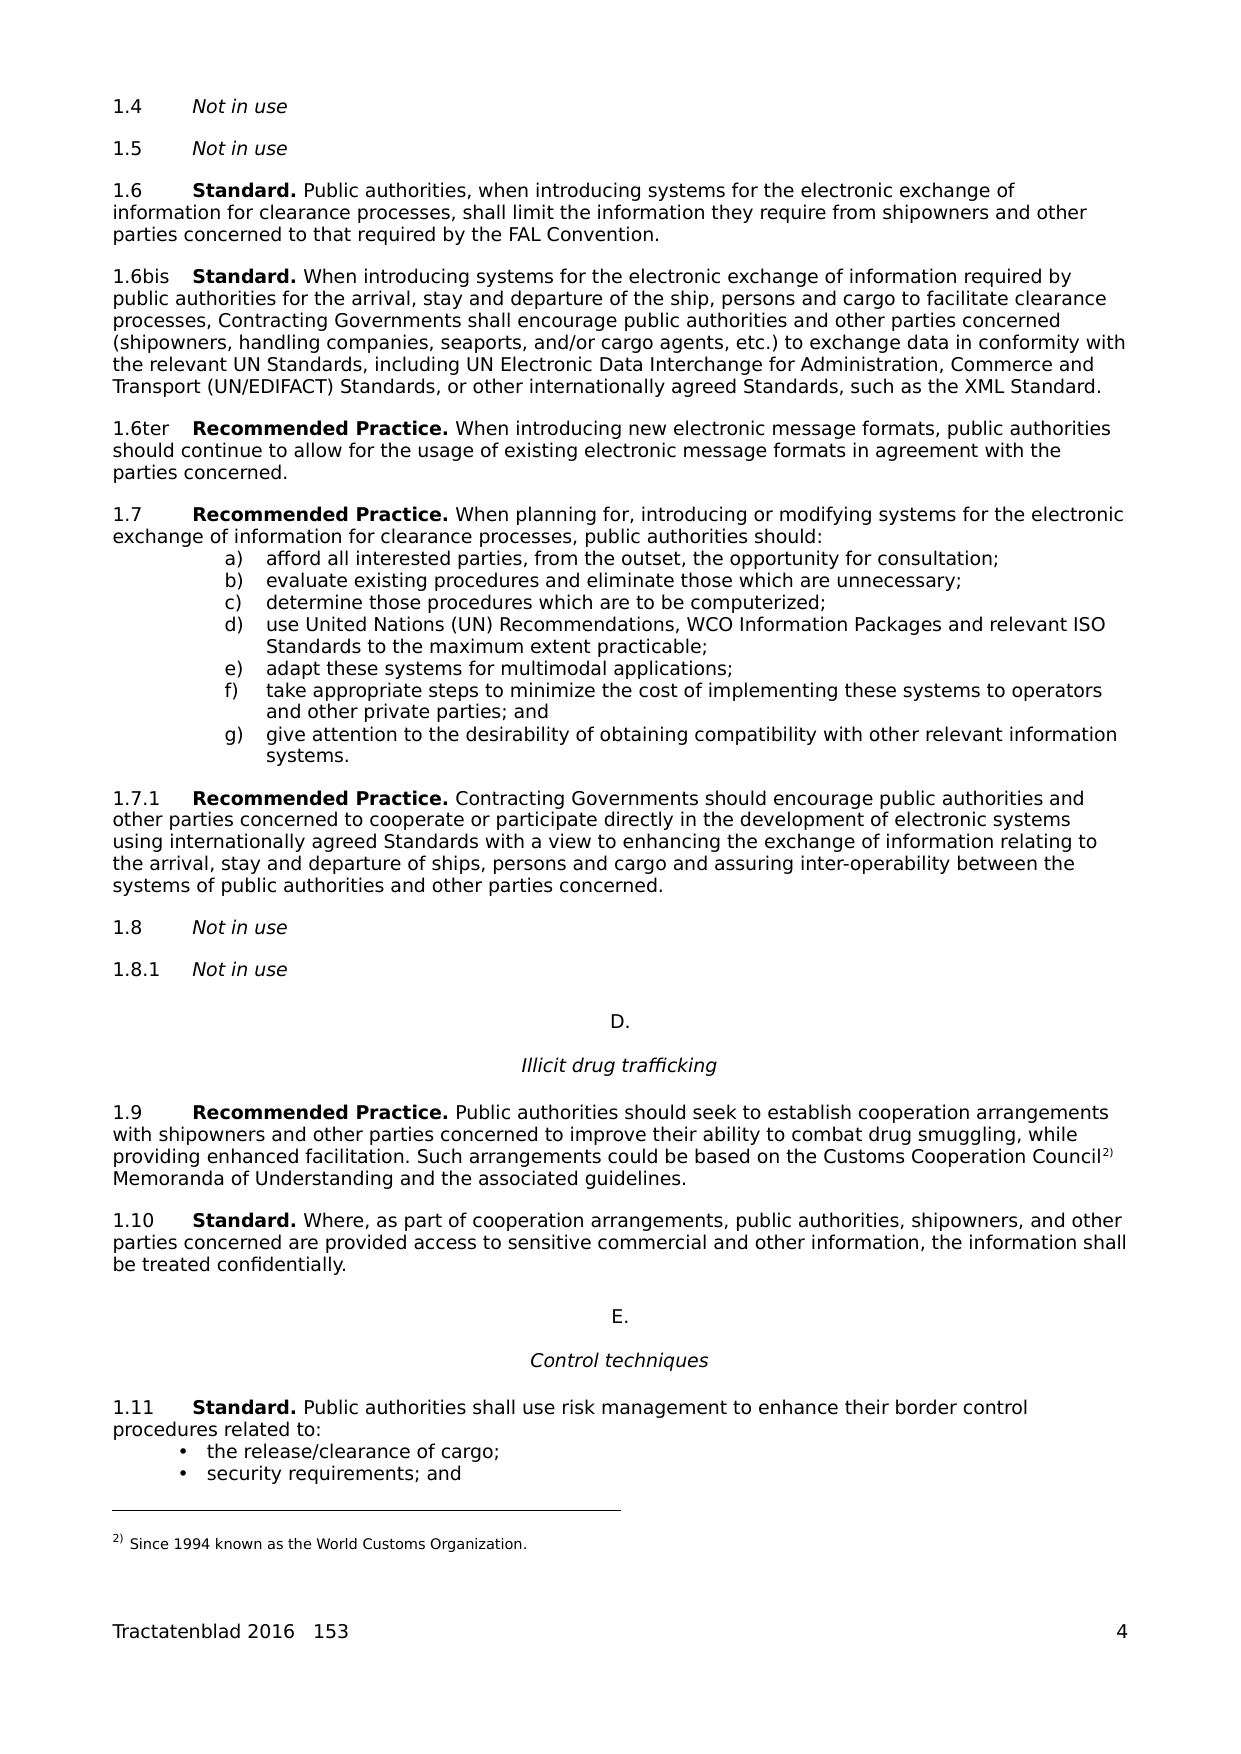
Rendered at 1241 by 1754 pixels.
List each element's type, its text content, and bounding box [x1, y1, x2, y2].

text 1.7.1 Recommended Practice. Contracting Governments should encourage public authorities and other parties concerned to cooperate or participate directly in the development of electronic systems using internationally agreed Standards with a view to enhancing the exchange of information relating to the arrival, stay and departure of ships, persons and cargo and assuring inter-operability between the systems of public authorities and other parties concerned. [112, 787, 1128, 897]
subtitle D. Illicit drug trafficking [112, 1011, 1128, 1077]
text b) evaluate existing procedures and eliminate those which are unnecessary; [224, 569, 1128, 592]
text 1.6ter Recommended Practice. When introducing new electronic message formats, public authorities should continue to allow for the usage of existing electronic message formats in agreement with the parties concerned. [112, 418, 1128, 484]
text e) adapt these systems for multimodal applications; [224, 657, 1128, 679]
text d) use United Nations (UN) Recommendations, WCO Information Packages and relevant ISO Standards to the maximum extent practicable; [224, 613, 1128, 657]
text 1.6 Standard. Public authorities, when introducing systems for the electronic exchange of information for clearance processes, shall limit the information they require from shipowners and other parties concerned to that required by the FAL Convention. [112, 180, 1128, 246]
text 1.8.1 Not in use [112, 959, 1128, 981]
text 1.11 Standard. Public authorities shall use risk management to enhance their border control procedures related to: [112, 1397, 1128, 1441]
text 1.4 Not in use [112, 96, 1128, 118]
text • the release/clearance of cargo; [177, 1441, 1128, 1463]
text f) take appropriate steps to minimize the cost of implementing these systems to operators and other private parties; and [224, 679, 1128, 723]
text g) give attention to the desirability of obtaining compatibility with other relevant information systems. [224, 723, 1128, 767]
text 1.9 Recommended Practice. Public authorities should seek to establish cooperation arrangements with shipowners and other parties concerned to improve their ability to combat drug smuggling, while providing enhanced facilitation. Such arrangements could be based on the Customs Cooperation Council Memoranda of Understanding and the associated guidelines. [112, 1102, 1128, 1190]
text 1.8 Not in use [112, 917, 1128, 939]
text 1.5 Not in use [112, 138, 1128, 160]
text • security requirements; and [177, 1463, 1128, 1485]
text a) afford all interested parties, from the outset, the opportunity for consultation; [224, 548, 1128, 569]
text 1.6bis Standard. When introducing systems for the electronic exchange of information required by public authorities for the arrival, stay and departure of the ship, persons and cargo to facilitate clearance processes, Contracting Governments shall encourage public authorities and other parties concerned (shipowners, handling companies, seaports, and/or cargo agents, etc.) to exchange data in conformity with the relevant UN Standards, including UN Electronic Data Interchange for Administration, Commerce and Transport (UN/EDIFACT) Standards, or other internationally agreed Standards, such as the XML Standard. [112, 266, 1128, 398]
text c) determine those procedures which are to be computerized; [224, 592, 1128, 613]
text 1.10 Standard. Where, as part of cooperation arrangements, public authorities, shipowners, and other parties concerned are provided access to sensitive commercial and other information, the information shall be treated confidentially. [112, 1210, 1128, 1276]
subtitle E. Control techniques [112, 1306, 1128, 1372]
text Since 1994 known as the World Customs Organization. [112, 1532, 1128, 1554]
text 1.7 Recommended Practice. When planning for, introducing or modifying systems for the electronic exchange of information for clearance processes, public authorities should: [112, 504, 1128, 548]
